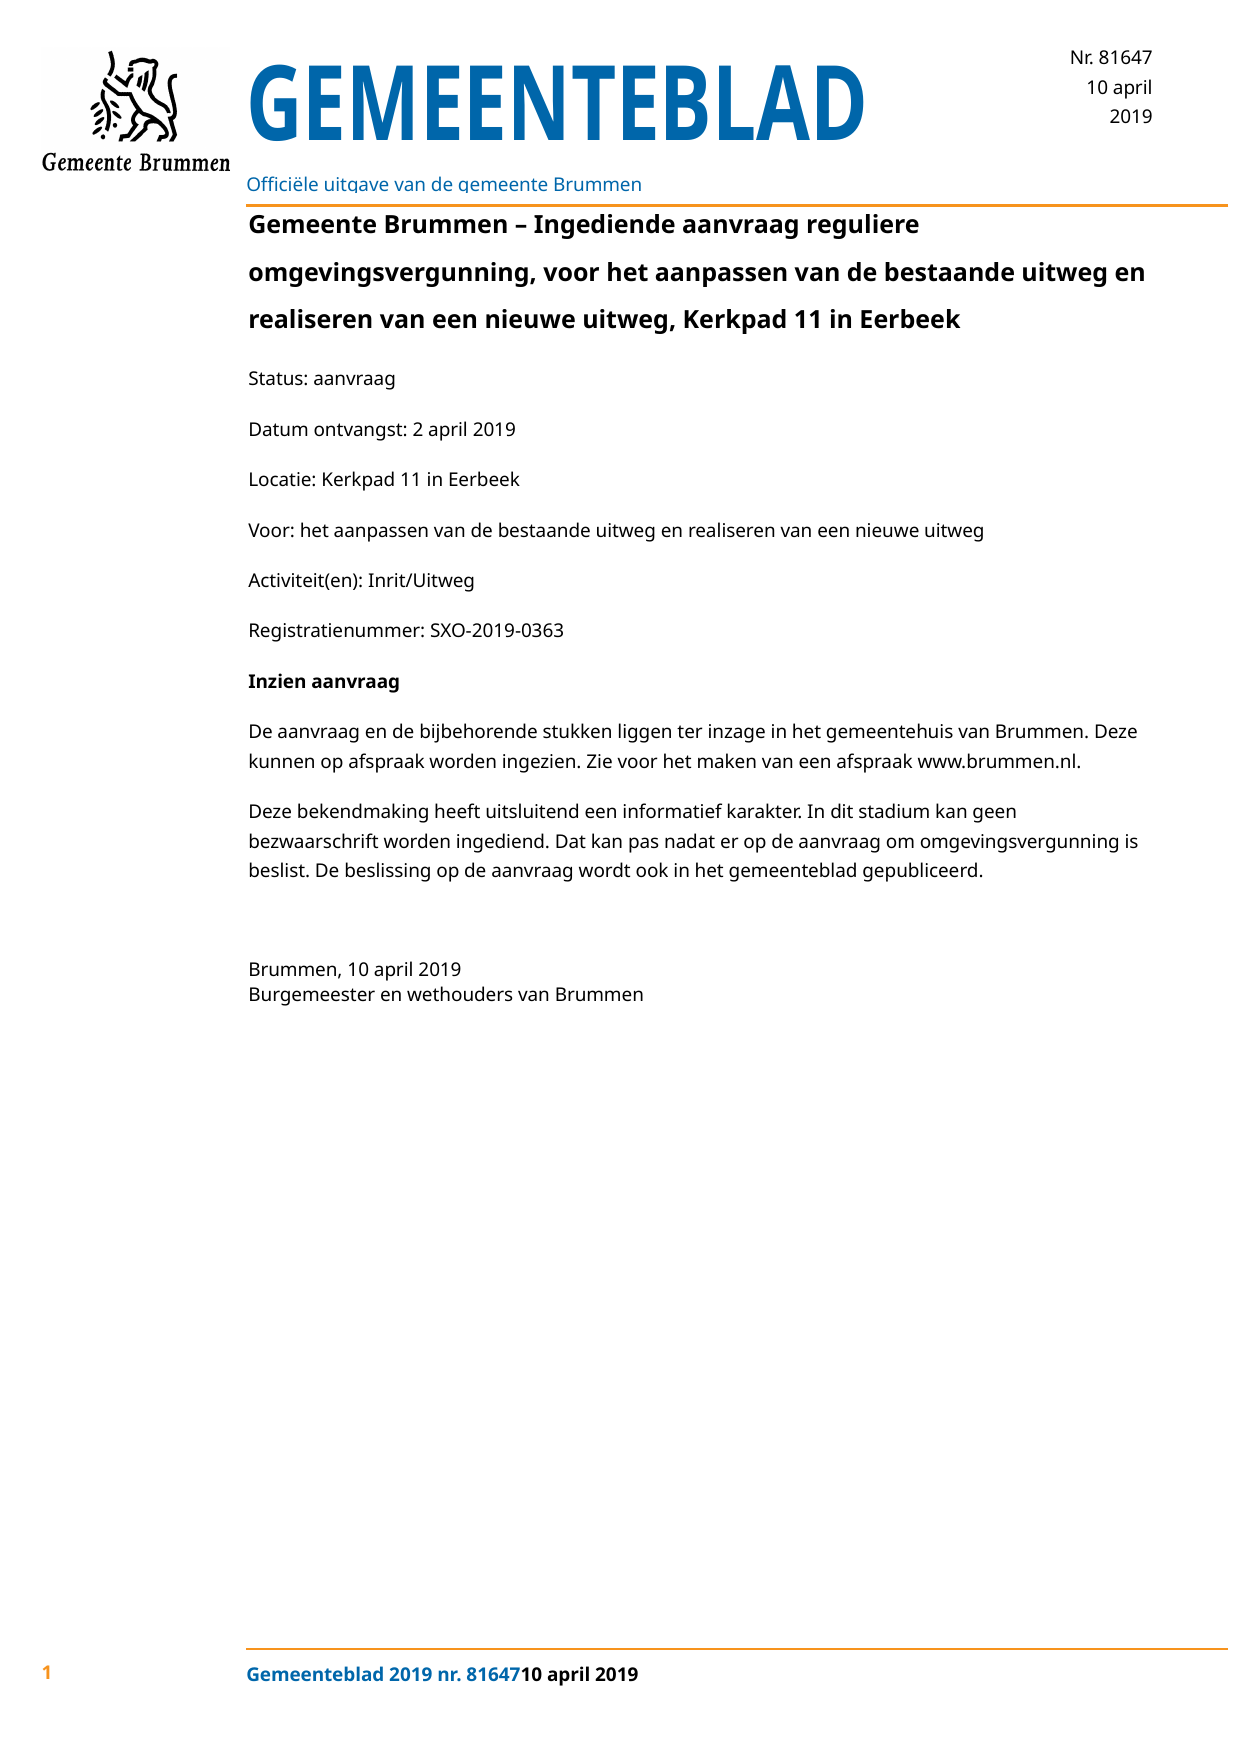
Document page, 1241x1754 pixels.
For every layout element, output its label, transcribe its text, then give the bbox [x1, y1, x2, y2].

text Datum ontvangst: 2 april 2019 [248, 416, 1152, 442]
text Locatie: Kerkpad 11 in Eerbeek [248, 466, 1152, 492]
picture [41, 47, 231, 172]
text De aanvraag en de bijbehorende stukken liggen ter inzage in het gemeentehuis van Brummen. Deze kunnen op afspraak worden ingezien. Zie voor het maken van een afspraak www.brummen.nl. [248, 718, 1152, 774]
text Inzien aanvraag [248, 668, 1152, 694]
text Deze bekendmaking heeft uitsluitend een informatief karakter. In dit stadium kan geen bezwaarschrift worden ingediend. Dat kan pas nadat er op de aanvraag om omgevingsvergunning is beslist. De beslissing op de aanvraag wordt ook in het gemeenteblad gepubliceerd. [248, 798, 1152, 883]
text Activiteit(en): Inrit/Uitweg [248, 567, 1152, 593]
text Gemeente Brummen – Ingediende aanvraag reguliere omgevingsvergunning, voor het aanpassen van de bestaande uitweg en realiseren van een nieuwe uitweg, Kerkpad 11 in Eerbeek [248, 207, 1152, 336]
text Voor: het aanpassen van de bestaande uitweg en realiseren van een nieuwe uitweg [248, 517, 1152, 542]
text Brummen, 10 april 2019 [248, 956, 1152, 982]
text Status: aanvraag [248, 366, 1152, 391]
text Burgemeester en wethouders van Brummen [248, 982, 1152, 1007]
text Registratienummer: SXO-2019-0363 [248, 618, 1152, 643]
